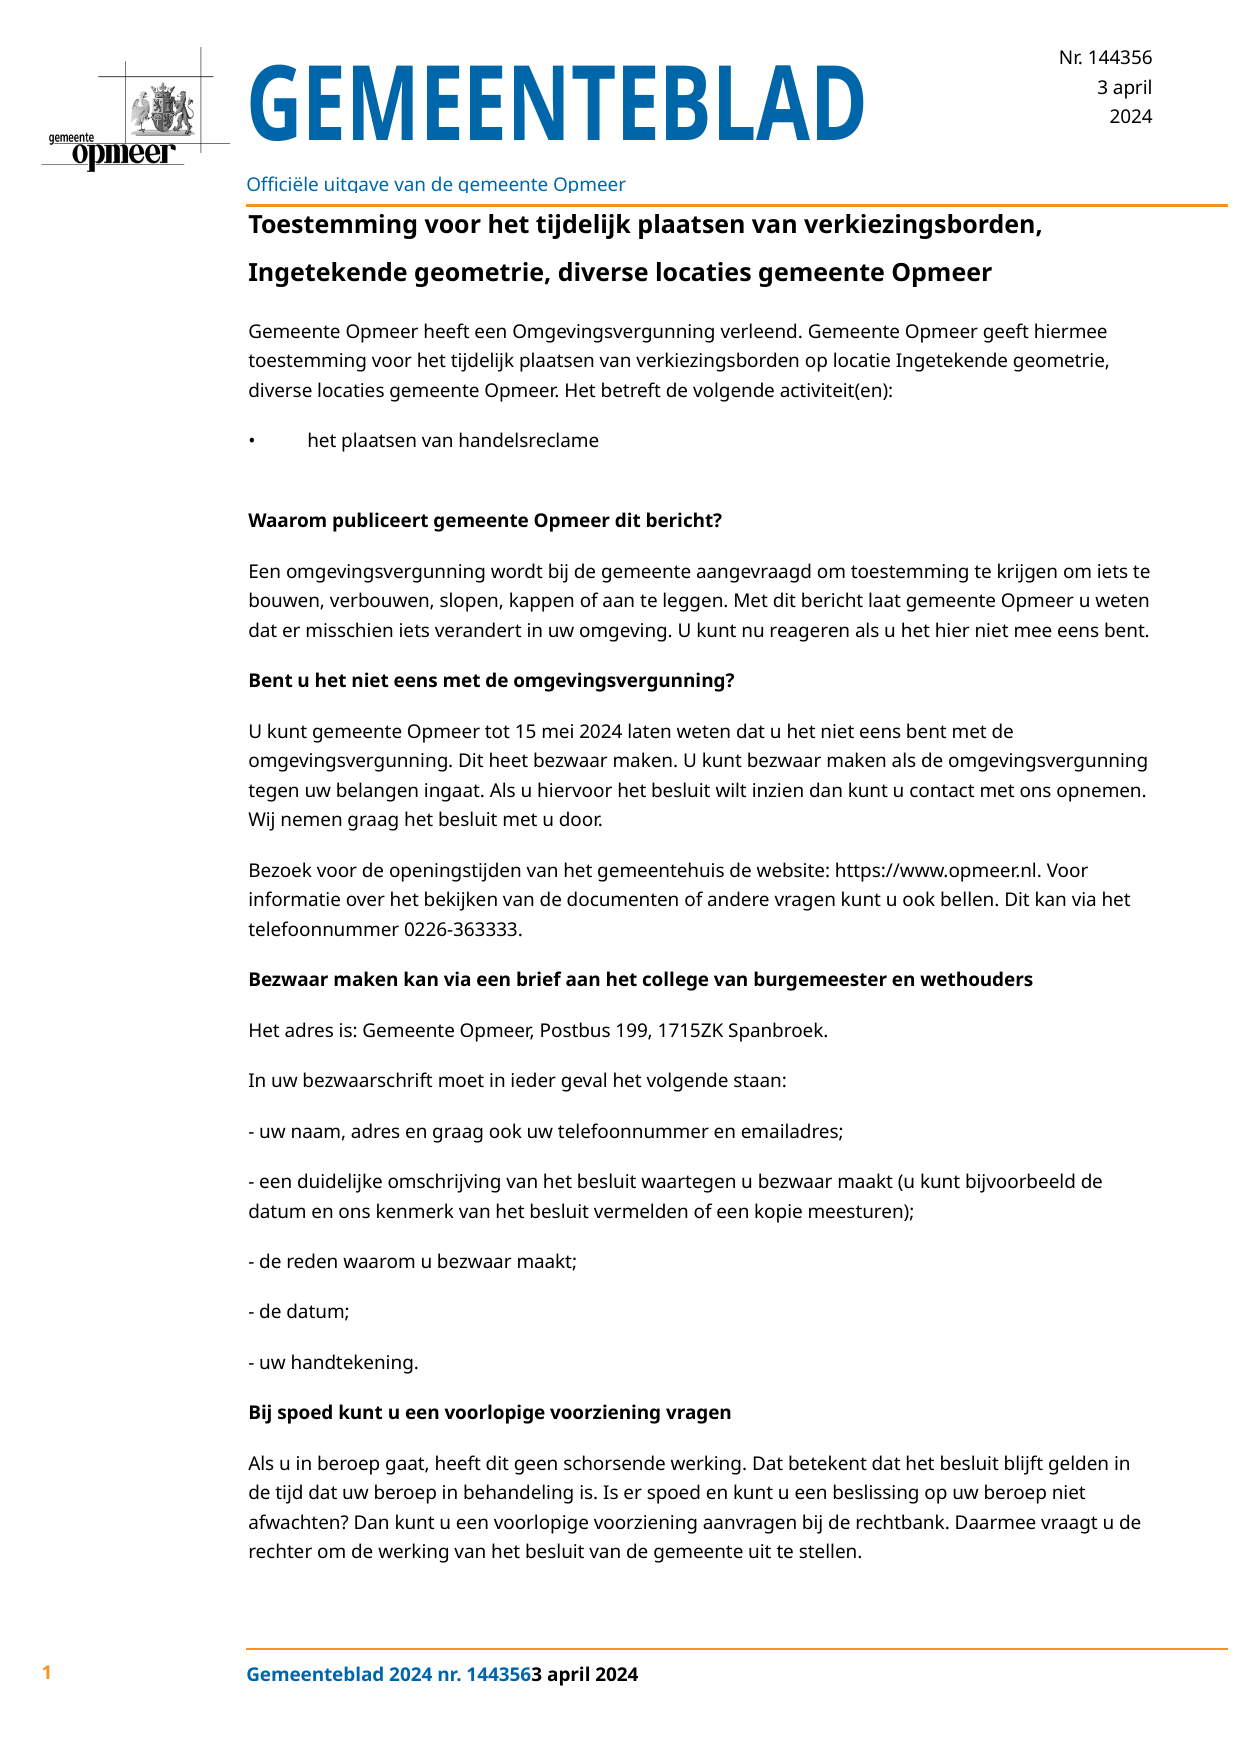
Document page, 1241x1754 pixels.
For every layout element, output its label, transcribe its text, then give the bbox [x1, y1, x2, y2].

text Bezoek voor de openingstijden van het gemeentehuis de website: https://www.opmeer.nl. Voor informatie over het bekijken van de documenten of andere vragen kunt u ook bellen. Dit kan via het telefoonnummer 0226-363333. [248, 857, 1152, 942]
text Het adres is: Gemeente Opmeer, Postbus 199, 1715ZK Spanbroek. [248, 1017, 1152, 1043]
text - de datum; [248, 1299, 1152, 1324]
list het plaatsen van handelsreclame [248, 427, 1152, 453]
text Als u in beroep gaat, heeft dit geen schorsende werking. Dat betekent dat het besluit blijft gelden in de tijd dat uw beroep in behandeling is. Is er spoed en kunt u een beslissing op uw beroep niet afwachten? Dan kunt u een voorlopige voorziening aanvragen bij de rechtbank. Daarmee vraagt u de rechter om de werking van het besluit van de gemeente uit te stellen. [248, 1450, 1152, 1564]
text Bij spoed kunt u een voorlopige voorziening vragen [248, 1399, 1152, 1425]
text Waarom publiceert gemeente Opmeer dit bericht? [248, 507, 1152, 533]
text In uw bezwaarschrift moet in ieder geval het volgende staan: [248, 1067, 1152, 1093]
text U kunt gemeente Opmeer tot 15 mei 2024 laten weten dat u het niet eens bent met de omgevingsvergunning. Dit heet bezwaar maken. U kunt bezwaar maken als de omgevingsvergunning tegen uw belangen ingaat. Als u hiervoor het besluit wilt inzien dan kunt u contact met ons opnemen. Wij nemen graag het besluit met u door. [248, 718, 1152, 832]
text Een omgevingsvergunning wordt bij de gemeente aangevraagd om toestemming te krijgen om iets te bouwen, verbouwen, slopen, kappen of aan te leggen. Met dit bericht laat gemeente Opmeer u weten dat er misschien iets verandert in uw omgeving. U kunt nu reageren als u het hier niet mee eens bent. [248, 558, 1152, 643]
text - een duidelijke omschrijving van het besluit waartegen u bezwaar maakt (u kunt bijvoorbeeld de datum en ons kenmerk van het besluit vermelden of een kopie meesturen); [248, 1168, 1152, 1224]
text - uw naam, adres en graag ook uw telefoonnummer en emailadres; [248, 1118, 1152, 1144]
picture [41, 47, 231, 172]
text Bezwaar maken kan via een brief aan het college van burgemeester en wethouders [248, 967, 1152, 992]
text - de reden waarom u bezwaar maakt; [248, 1248, 1152, 1274]
text - uw handtekening. [248, 1349, 1152, 1375]
text Bent u het niet eens met de omgevingsvergunning? [248, 667, 1152, 693]
text Toestemming voor het tijdelijk plaatsen van verkiezingsborden, Ingetekende geometrie, diverse locaties gemeente Opmeer [248, 207, 1152, 288]
text Gemeente Opmeer heeft een Omgevingsvergunning verleend. Gemeente Opmeer geeft hiermee toestemming voor het tijdelijk plaatsen van verkiezingsborden op locatie Ingetekende geometrie, diverse locaties gemeente Opmeer. Het betreft de volgende activiteit(en): [248, 318, 1152, 403]
